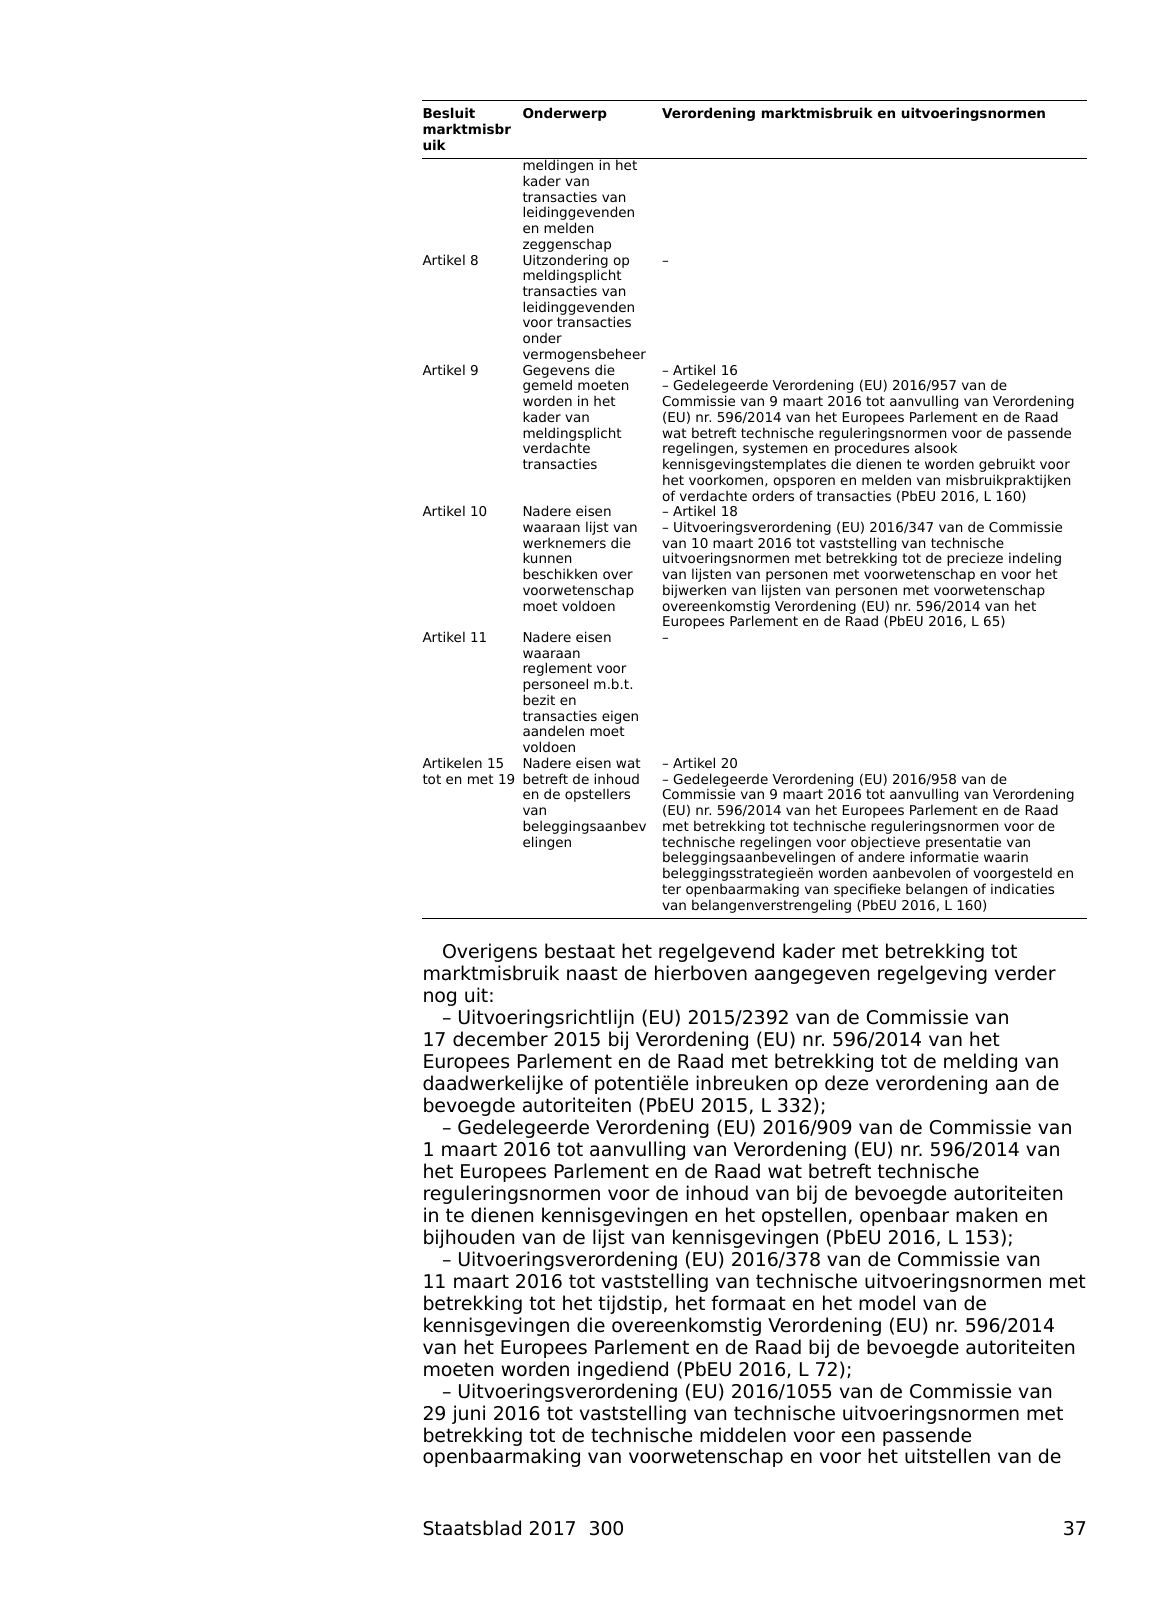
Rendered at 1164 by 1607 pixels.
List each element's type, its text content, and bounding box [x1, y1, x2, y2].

table_cell – Artikel 20 – Gedelegeerde Verordening (EU) 2016/958 van de Commissie van 9 maart 2016 tot aanvulling van Verordening (EU) nr. 596/2014 van het Europees Parlement en de Raad met betrekking tot technische reguleringsnormen voor de technische regelingen voor objectieve presentatie van beleggingsaanbevelingen of andere informatie waarin beleggingsstrategieën worden aanbevolen of voorgesteld en ter openbaarmaking van specifieke belangen of indicaties van belangenverstrengeling (PbEU 2016, L 160) [656, 756, 1087, 918]
table_cell Gegevens die gemeld moeten worden in het kader van meldingsplicht verdachte transacties [516, 363, 656, 504]
table_header Besluit marktmisbruik [422, 101, 516, 158]
table_cell – [656, 630, 1087, 756]
table_cell – [656, 253, 1087, 362]
table_cell Artikel 11 [422, 630, 516, 756]
table_cell Artikel 8 [422, 253, 516, 362]
table_cell – Artikel 16 – Gedelegeerde Verordening (EU) 2016/957 van de Commissie van 9 maart 2016 tot aanvulling van Verordening (EU) nr. 596/2014 van het Europees Parlement en de Raad wat betreft technische reguleringsnormen voor de passende regelingen, systemen en procedures alsook kennisgevingstemplates die dienen te worden gebruikt voor het voorkomen, opsporen en melden van misbruikpraktijken of verdachte orders of transacties (PbEU 2016, L 160) [656, 363, 1087, 504]
table_cell [656, 159, 1087, 252]
table_cell Artikelen 15 tot en met 19 [422, 756, 516, 918]
text – Uitvoeringsverordening (EU) 2016/1055 van de Commissie van 29 juni 2016 tot vaststelling van technische uitvoeringsnormen met betrekking tot de technische middelen voor een passende openbaarmaking van voorwetenschap en voor het uitstellen van de [422, 1381, 1087, 1468]
text – Uitvoeringsrichtlijn (EU) 2015/2392 van de Commissie van 17 december 2015 bij Verordening (EU) nr. 596/2014 van het Europees Parlement en de Raad met betrekking tot de melding van daadwerkelijke of potentiële inbreuken op deze verordening aan de bevoegde autoriteiten (PbEU 2015, L 332); [422, 1007, 1087, 1117]
text – Gedelegeerde Verordening (EU) 2016/909 van de Commissie van 1 maart 2016 tot aanvulling van Verordening (EU) nr. 596/2014 van het Europees Parlement en de Raad wat betreft technische reguleringsnormen voor de inhoud van bij de bevoegde autoriteiten in te dienen kennisgevingen en het opstellen, openbaar maken en bijhouden van de lijst van kennisgevingen (PbEU 2016, L 153); [422, 1117, 1087, 1249]
table_header Verordening marktmisbruik en uitvoeringsnormen [656, 101, 1087, 158]
table_cell – Artikel 18 – Uitvoeringsverordening (EU) 2016/347 van de Commissie van 10 maart 2016 tot vaststelling van technische uitvoeringsnormen met betrekking tot de precieze indeling van lijsten van personen met voorwetenschap en voor het bijwerken van lijsten van personen met voorwetenschap overeenkomstig Verordening (EU) nr. 596/2014 van het Europees Parlement en de Raad (PbEU 2016, L 65) [656, 504, 1087, 630]
table_cell meldingen in het kader van transacties van leidinggevenden en melden zeggenschap [516, 159, 656, 252]
table_cell [422, 159, 516, 252]
table_cell Artikel 9 [422, 363, 516, 504]
text Overigens bestaat het regelgevend kader met betrekking tot marktmisbruik naast de hierboven aangegeven regelgeving verder nog uit: [422, 941, 1087, 1007]
table_cell Artikel 10 [422, 504, 516, 630]
table_header Onderwerp [516, 101, 656, 158]
table_cell Uitzondering op meldingsplicht transacties van leidinggevenden voor transacties onder vermogensbeheer [516, 253, 656, 362]
table_cell Nadere eisen waaraan reglement voor personeel m.b.t. bezit en transacties eigen aandelen moet voldoen [516, 630, 656, 756]
text – Uitvoeringsverordening (EU) 2016/378 van de Commissie van 11 maart 2016 tot vaststelling van technische uitvoeringsnormen met betrekking tot het tijdstip, het formaat en het model van de kennisgevingen die overeenkomstig Verordening (EU) nr. 596/2014 van het Europees Parlement en de Raad bij de bevoegde autoriteiten moeten worden ingediend (PbEU 2016, L 72); [422, 1249, 1087, 1381]
table_cell Nadere eisen wat betreft de inhoud en de opstellers van beleggingsaanbevelingen [516, 756, 656, 918]
table_cell Nadere eisen waaraan lijst van werknemers die kunnen beschikken over voorwetenschap moet voldoen [516, 504, 656, 630]
